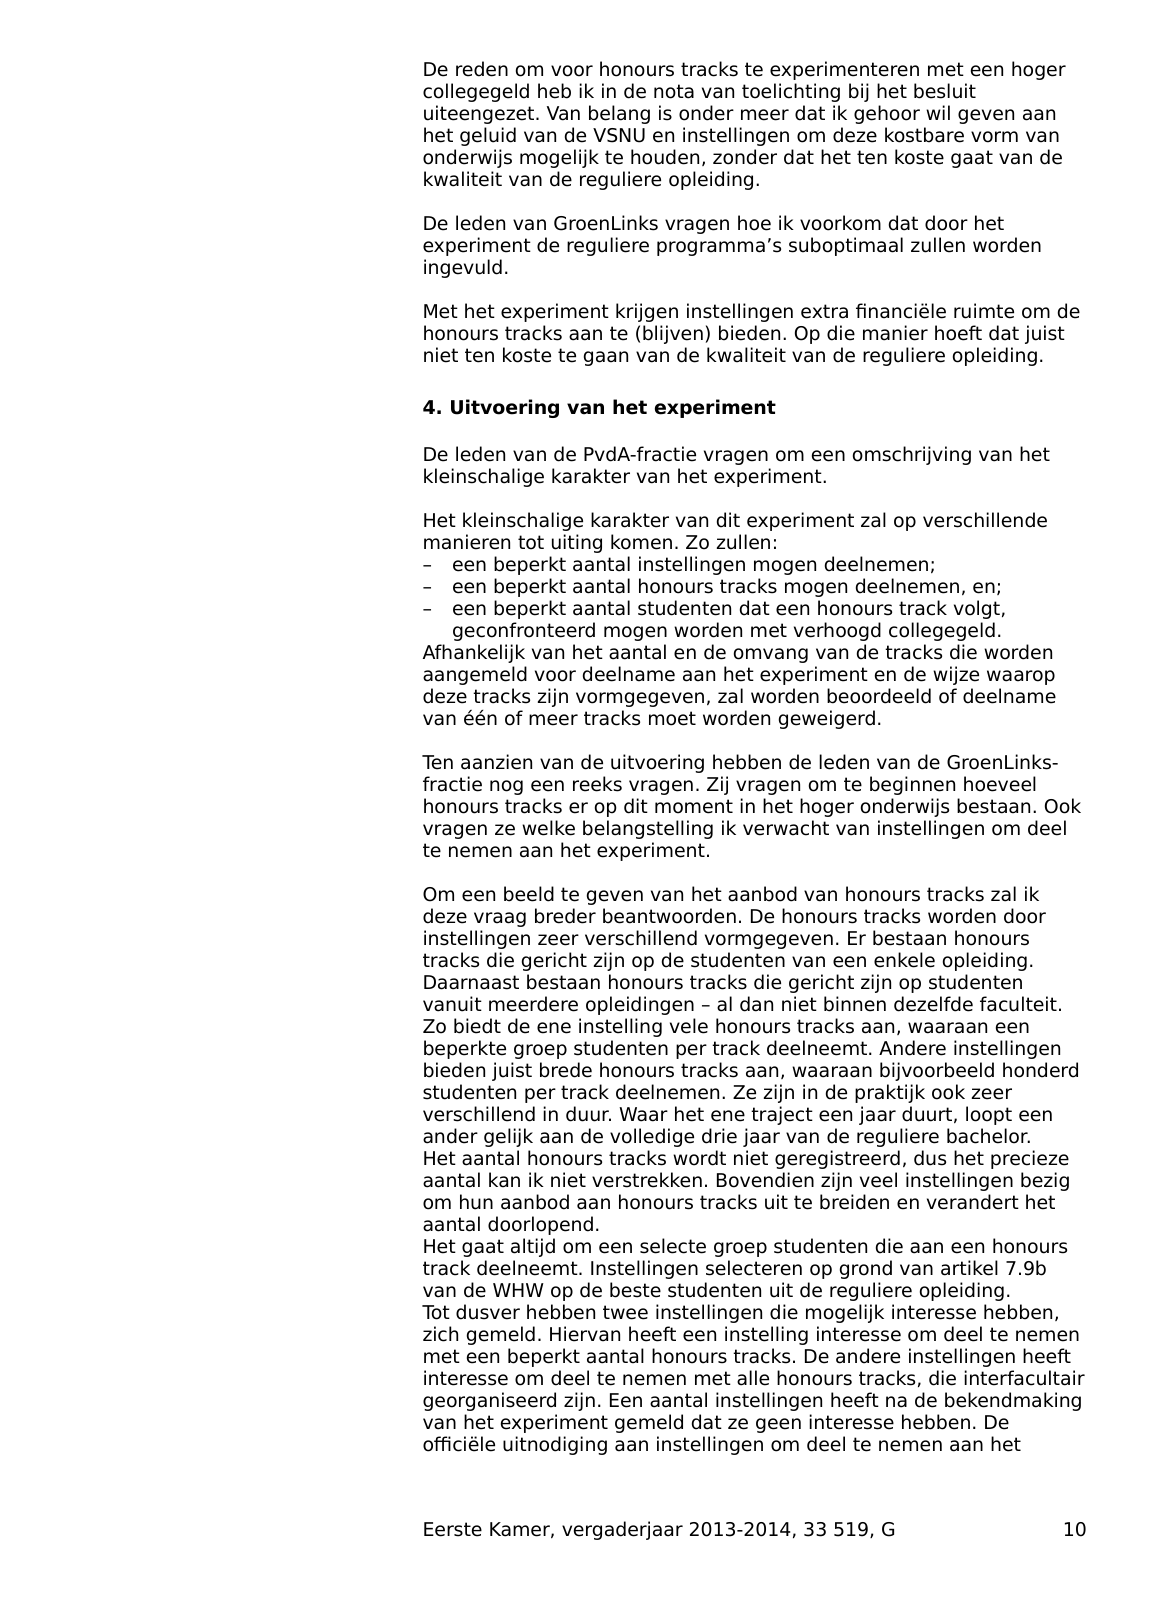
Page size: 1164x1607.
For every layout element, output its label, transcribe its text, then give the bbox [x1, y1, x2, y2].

text Met het experiment krijgen instellingen extra financiële ruimte om de honours tracks aan te (blijven) bieden. Op die manier hoeft dat juist niet ten koste te gaan van de kwaliteit van de reguliere opleiding. [422, 301, 1087, 367]
text Het gaat altijd om een selecte groep studenten die aan een honours track deelneemt. Instellingen selecteren op grond van artikel 7.9b van de WHW op de beste studenten uit de reguliere opleiding. [422, 1236, 1087, 1302]
text Tot dusver hebben twee instellingen die mogelijk interesse hebben, zich gemeld. Hiervan heeft een instelling interesse om deel te nemen met een beperkt aantal honours tracks. De andere instellingen heeft interesse om deel te nemen met alle honours tracks, die interfacultair georganiseerd zijn. Een aantal instellingen heeft na de bekendmaking van het experiment gemeld dat ze geen interesse hebben. De officiële uitnodiging aan instellingen om deel te nemen aan het [422, 1302, 1087, 1456]
text Het kleinschalige karakter van dit experiment zal op verschillende manieren tot uiting komen. Zo zullen: [422, 510, 1087, 554]
text Afhankelijk van het aantal en de omvang van de tracks die worden aangemeld voor deelname aan het experiment en de wijze waarop deze tracks zijn vormgegeven, zal worden beoordeeld of deelname van één of meer tracks moet worden geweigerd. [422, 642, 1087, 730]
subtitle 4. Uitvoering van het experiment [422, 397, 1087, 419]
text De reden om voor honours tracks te experimenteren met een hoger collegegeld heb ik in de nota van toelichting bij het besluit uiteengezet. Van belang is onder meer dat ik gehoor wil geven aan het geluid van de VSNU en instellingen om deze kostbare vorm van onderwijs mogelijk te houden, zonder dat het ten koste gaat van de kwaliteit van de reguliere opleiding. [422, 59, 1087, 191]
text – een beperkt aantal studenten dat een honours track volgt, geconfronteerd mogen worden met verhoogd collegegeld. [422, 598, 1087, 642]
text De leden van GroenLinks vragen hoe ik voorkom dat door het experiment de reguliere programma’s suboptimaal zullen worden ingevuld. [422, 213, 1087, 279]
text – een beperkt aantal instellingen mogen deelnemen; [422, 554, 1087, 576]
text Ten aanzien van de uitvoering hebben de leden van de GroenLinks-fractie nog een reeks vragen. Zij vragen om te beginnen hoeveel honours tracks er op dit moment in het hoger onderwijs bestaan. Ook vragen ze welke belangstelling ik verwacht van instellingen om deel te nemen aan het experiment. [422, 752, 1087, 862]
text – een beperkt aantal honours tracks mogen deelnemen, en; [422, 576, 1087, 598]
text Om een beeld te geven van het aanbod van honours tracks zal ik deze vraag breder beantwoorden. De honours tracks worden door instellingen zeer verschillend vormgegeven. Er bestaan honours tracks die gericht zijn op de studenten van een enkele opleiding. Daarnaast bestaan honours tracks die gericht zijn op studenten vanuit meerdere opleidingen – al dan niet binnen dezelfde faculteit. Zo biedt de ene instelling vele honours tracks aan, waaraan een beperkte groep studenten per track deelneemt. Andere instellingen bieden juist brede honours tracks aan, waaraan bijvoorbeeld honderd studenten per track deelnemen. Ze zijn in de praktijk ook zeer verschillend in duur. Waar het ene traject een jaar duurt, loopt een ander gelijk aan de volledige drie jaar van de reguliere bachelor. [422, 884, 1087, 1148]
text De leden van de PvdA-fractie vragen om een omschrijving van het kleinschalige karakter van het experiment. [422, 444, 1087, 488]
text Het aantal honours tracks wordt niet geregistreerd, dus het precieze aantal kan ik niet verstrekken. Bovendien zijn veel instellingen bezig om hun aanbod aan honours tracks uit te breiden en verandert het aantal doorlopend. [422, 1148, 1087, 1236]
